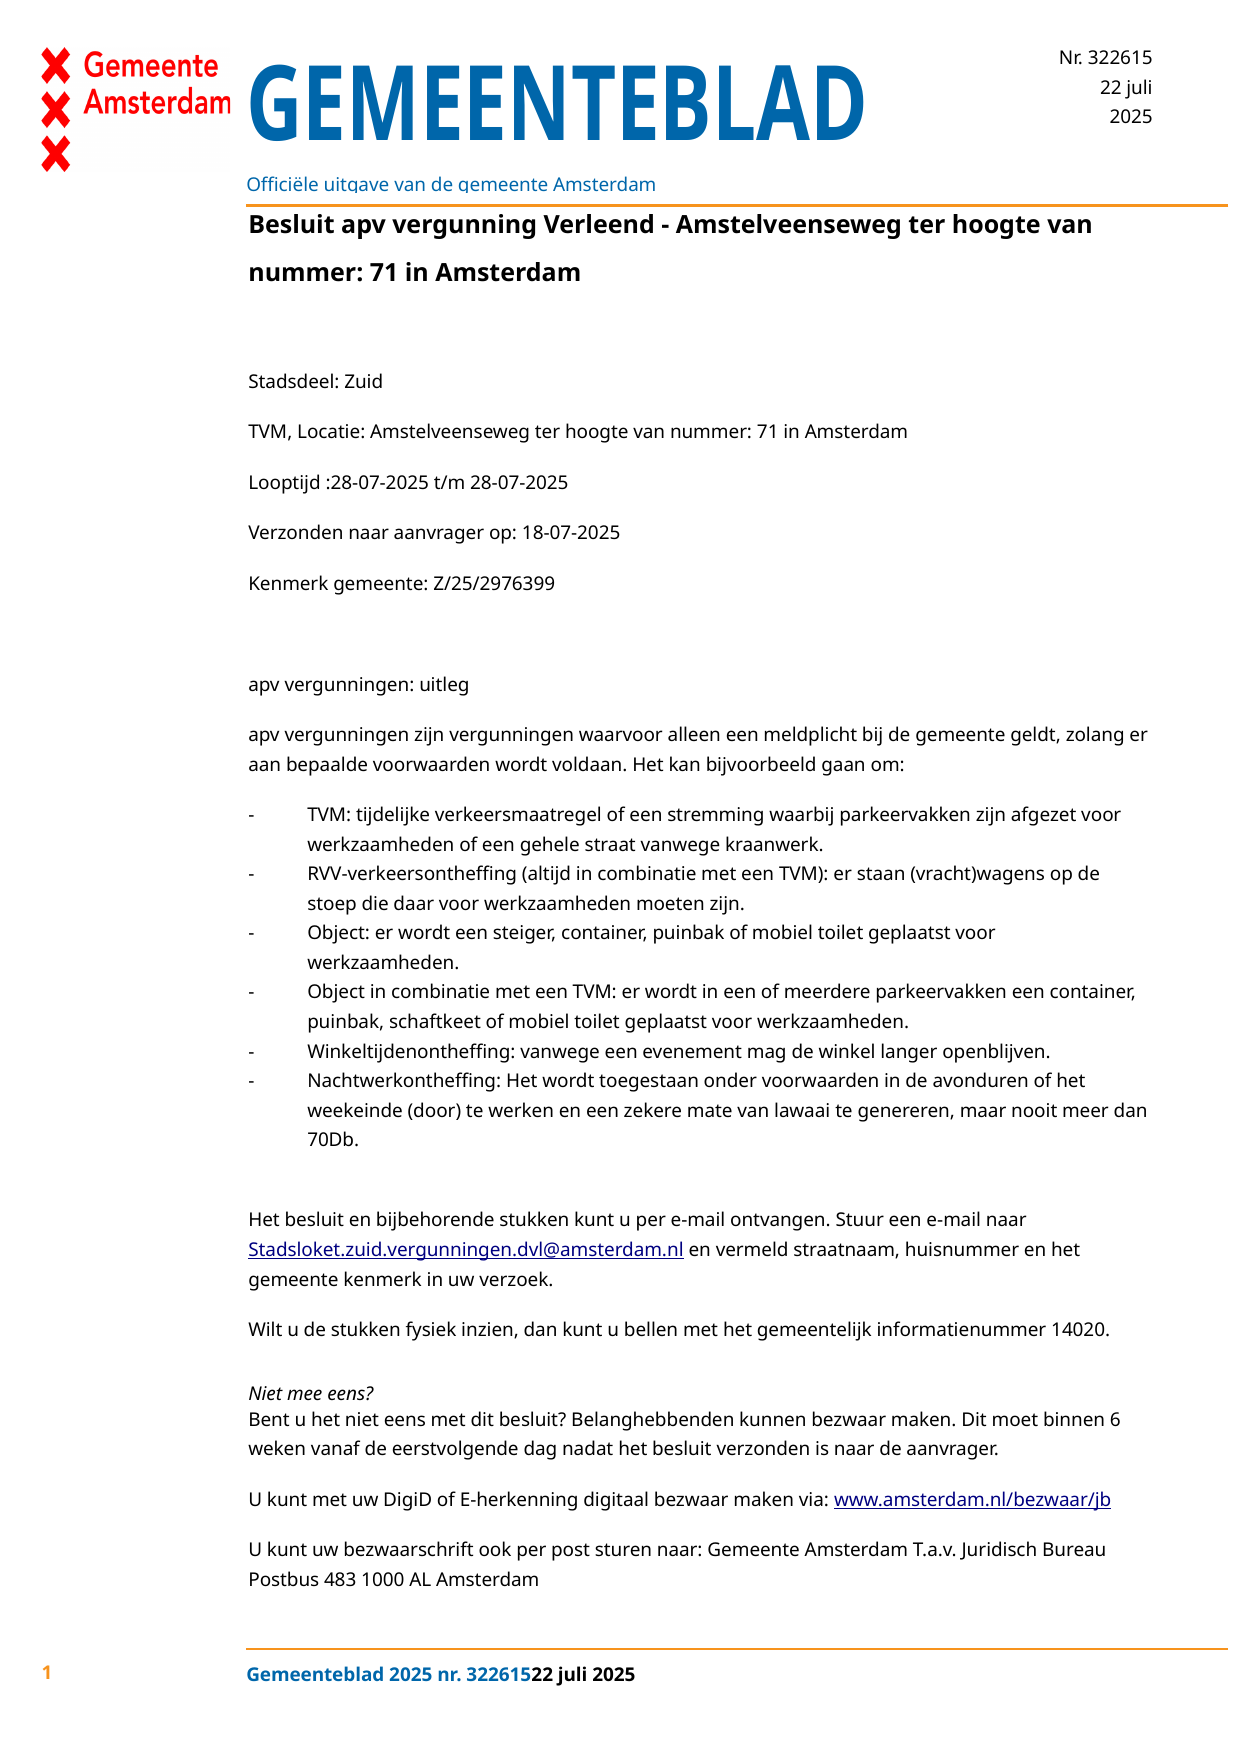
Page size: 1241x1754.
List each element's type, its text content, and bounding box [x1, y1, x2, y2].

list Object: er wordt een steiger, container, puinbak of mobiel toilet geplaatst voor werkzaamheden. [248, 919, 1152, 975]
text Besluit apv vergunning Verleend - Amstelveenseweg ter hoogte van nummer: 71 in Amsterdam [248, 207, 1152, 288]
list Nachtwerkontheffing: Het wordt toegestaan onder voorwaarden in de avonduren of het weekeinde (door) te werken en een zekere mate van lawaai te genereren, maar nooit meer dan 70Db. [248, 1067, 1152, 1152]
text U kunt uw bezwaarschrift ook per post sturen naar: Gemeente Amsterdam T.a.v. Juridisch Bureau Postbus 483 1000 AL Amsterdam [248, 1536, 1152, 1592]
text Kenmerk gemeente: Z/25/2976399 [248, 570, 1152, 596]
text apv vergunningen: uitleg [248, 671, 1152, 697]
text Looptijd :28-07-2025 t/m 28-07-2025 [248, 469, 1152, 495]
text U kunt met uw DigiD of E-herkenning digitaal bezwaar maken via: www.amsterdam.nl/bezwaar/jb [248, 1486, 1152, 1512]
text Wilt u de stukken fysiek inzien, dan kunt u bellen met het gemeentelijk informatienummer 14020. [248, 1316, 1152, 1342]
text Stadsdeel: Zuid [248, 368, 1152, 394]
list Object in combinatie met een TVM: er wordt in een of meerdere parkeervakken een container, puinbak, schaftkeet of mobiel toilet geplaatst voor werkzaamheden. [248, 979, 1152, 1034]
list RVV-verkeersontheffing (altijd in combinatie met een TVM): er staan (vracht)wagens op de stoep die daar voor werkzaamheden moeten zijn. [248, 860, 1152, 916]
text Het besluit en bijbehorende stukken kunt u per e-mail ontvangen. Stuur een e-mail naar Stadsloket.zuid.vergunningen.dvl@amsterdam.nl en vermeld straatnaam, huisnummer en het gemeente kenmerk in uw verzoek. [248, 1207, 1152, 1292]
list Winkeltijdenontheffing: vanwege een evenement mag de winkel langer openblijven. [248, 1038, 1152, 1064]
text Verzonden naar aanvrager op: 18-07-2025 [248, 519, 1152, 545]
picture [41, 47, 231, 172]
text apv vergunningen zijn vergunningen waarvoor alleen een meldplicht bij de gemeente geldt, zolang er aan bepaalde voorwaarden wordt voldaan. Het kan bijvoorbeeld gaan om: [248, 721, 1152, 777]
text Bent u het niet eens met dit besluit? Belanghebbenden kunnen bezwaar maken. Dit moet binnen 6 weken vanaf de eerstvolgende dag nadat het besluit verzonden is naar de aanvrager. [248, 1406, 1152, 1461]
text TVM, Locatie: Amstelveenseweg ter hoogte van nummer: 71 in Amsterdam [248, 419, 1152, 444]
list TVM: tijdelijke verkeersmaatregel of een stremming waarbij parkeervakken zijn afgezet voor werkzaamheden of een gehele straat vanwege kraanwerk. [248, 801, 1152, 857]
text Niet mee eens? [248, 1380, 1152, 1406]
